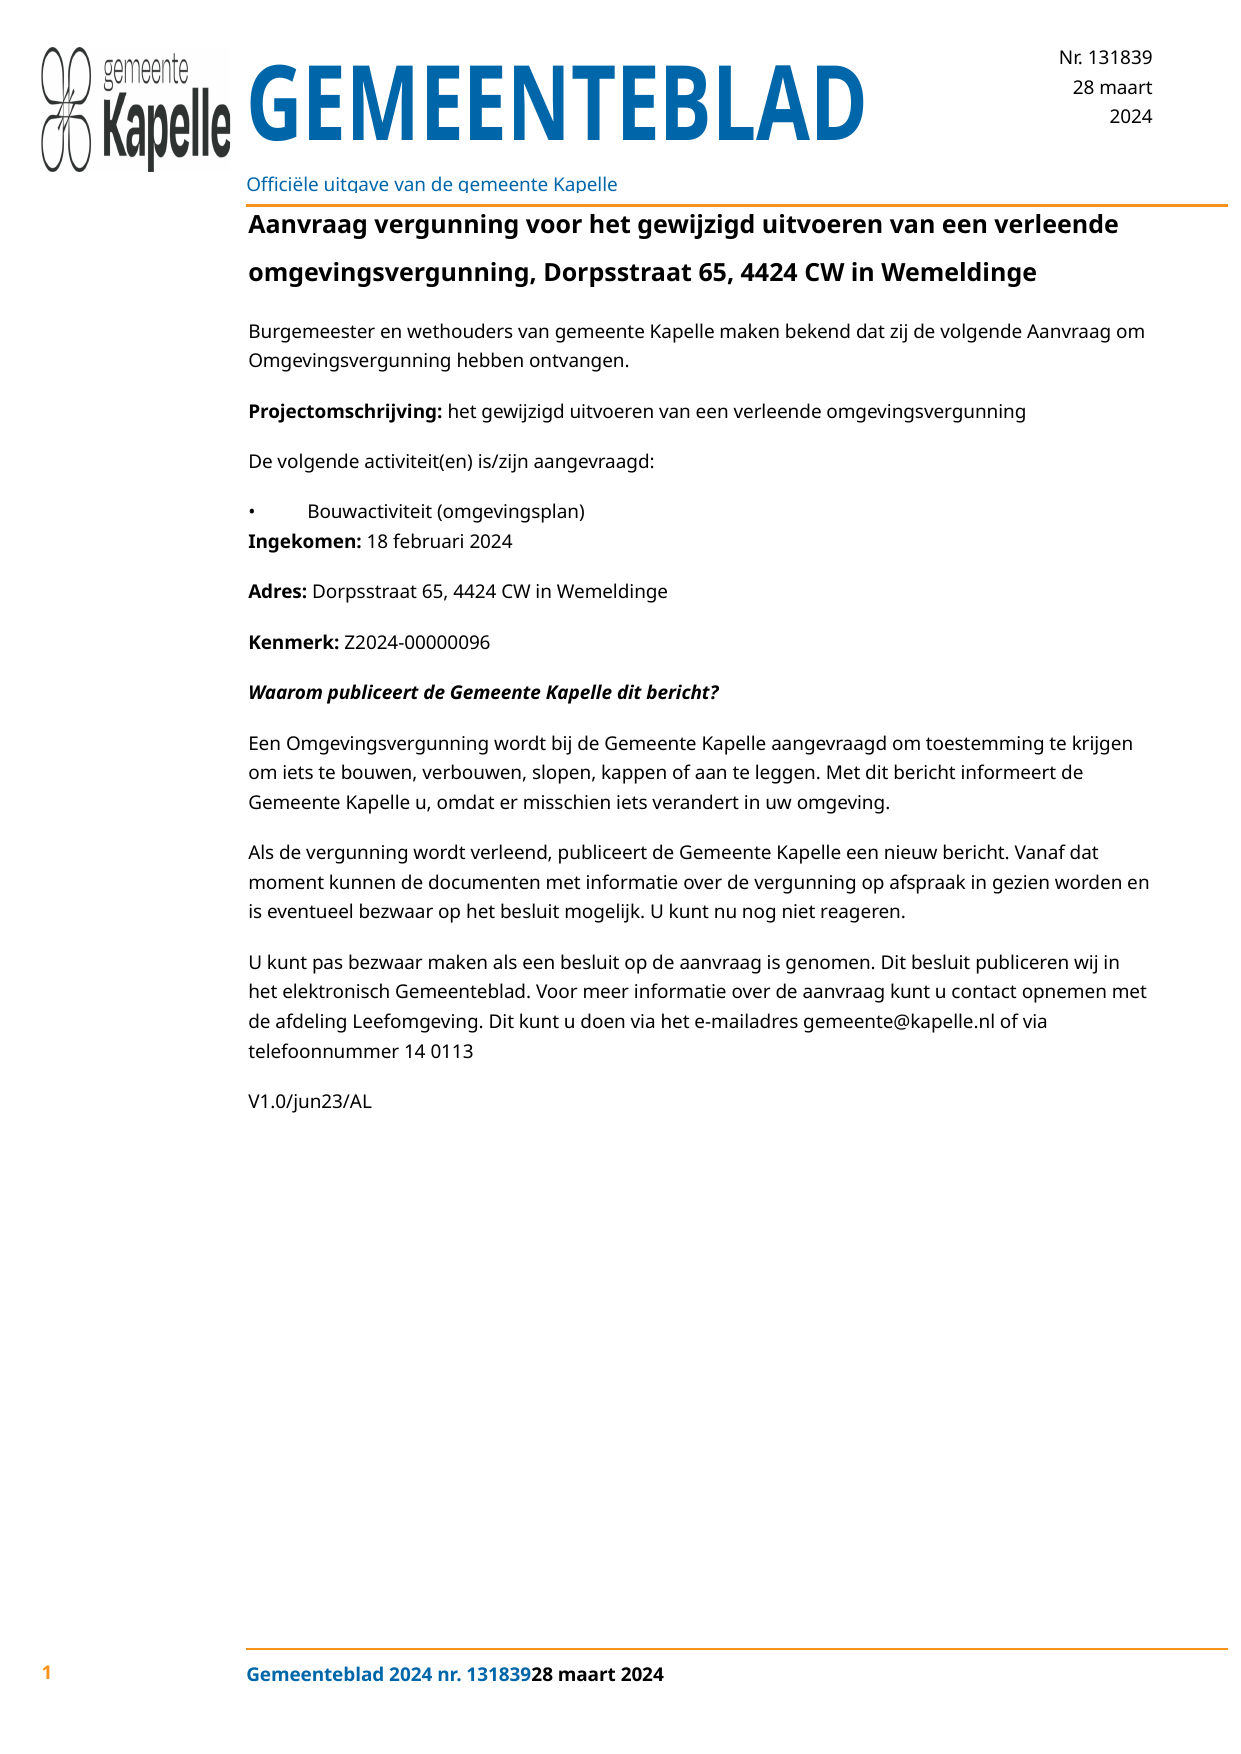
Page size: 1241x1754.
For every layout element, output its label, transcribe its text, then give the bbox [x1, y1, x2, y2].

text Een Omgevingsvergunning wordt bij de Gemeente Kapelle aangevraagd om toestemming te krijgen om iets te bouwen, verbouwen, slopen, kappen of aan te leggen. Met dit bericht informeert de Gemeente Kapelle u, omdat er misschien iets verandert in uw omgeving. [248, 730, 1152, 815]
text Als de vergunning wordt verleend, publiceert de Gemeente Kapelle een nieuw bericht. Vanaf dat moment kunnen de documenten met informatie over de vergunning op afspraak in gezien worden en is eventueel bezwaar op het besluit mogelijk. U kunt nu nog niet reageren. [248, 839, 1152, 924]
text Burgemeester en wethouders van gemeente Kapelle maken bekend dat zij de volgende Aanvraag om Omgevingsvergunning hebben ontvangen. [248, 318, 1152, 373]
text V1.0/jun23/AL [248, 1088, 1152, 1114]
text Adres: Dorpsstraat 65, 4424 CW in Wemeldinge [248, 579, 1152, 604]
text Aanvraag vergunning voor het gewijzigd uitvoeren van een verleende omgevingsvergunning, Dorpsstraat 65, 4424 CW in Wemeldinge [248, 207, 1152, 288]
text Projectomschrijving: het gewijzigd uitvoeren van een verleende omgevingsvergunning [248, 398, 1152, 424]
text U kunt pas bezwaar maken als een besluit op de aanvraag is genomen. Dit besluit publiceren wij in het elektronisch Gemeenteblad. Voor meer informatie over de aanvraag kunt u contact opnemen met de afdeling Leefomgeving. Dit kunt u doen via het e-mailadres gemeente@kapelle.nl of via telefoonnummer 14 0113 [248, 949, 1152, 1064]
text Ingekomen: 18 februari 2024 [248, 528, 1152, 554]
text Waarom publiceert de Gemeente Kapelle dit bericht? [248, 679, 1152, 705]
text Kenmerk: Z2024-00000096 [248, 629, 1152, 655]
picture [41, 47, 231, 172]
list Bouwactiviteit (omgevingsplan) [248, 499, 1152, 524]
text De volgende activiteit(en) is/zijn aangevraagd: [248, 448, 1152, 474]
